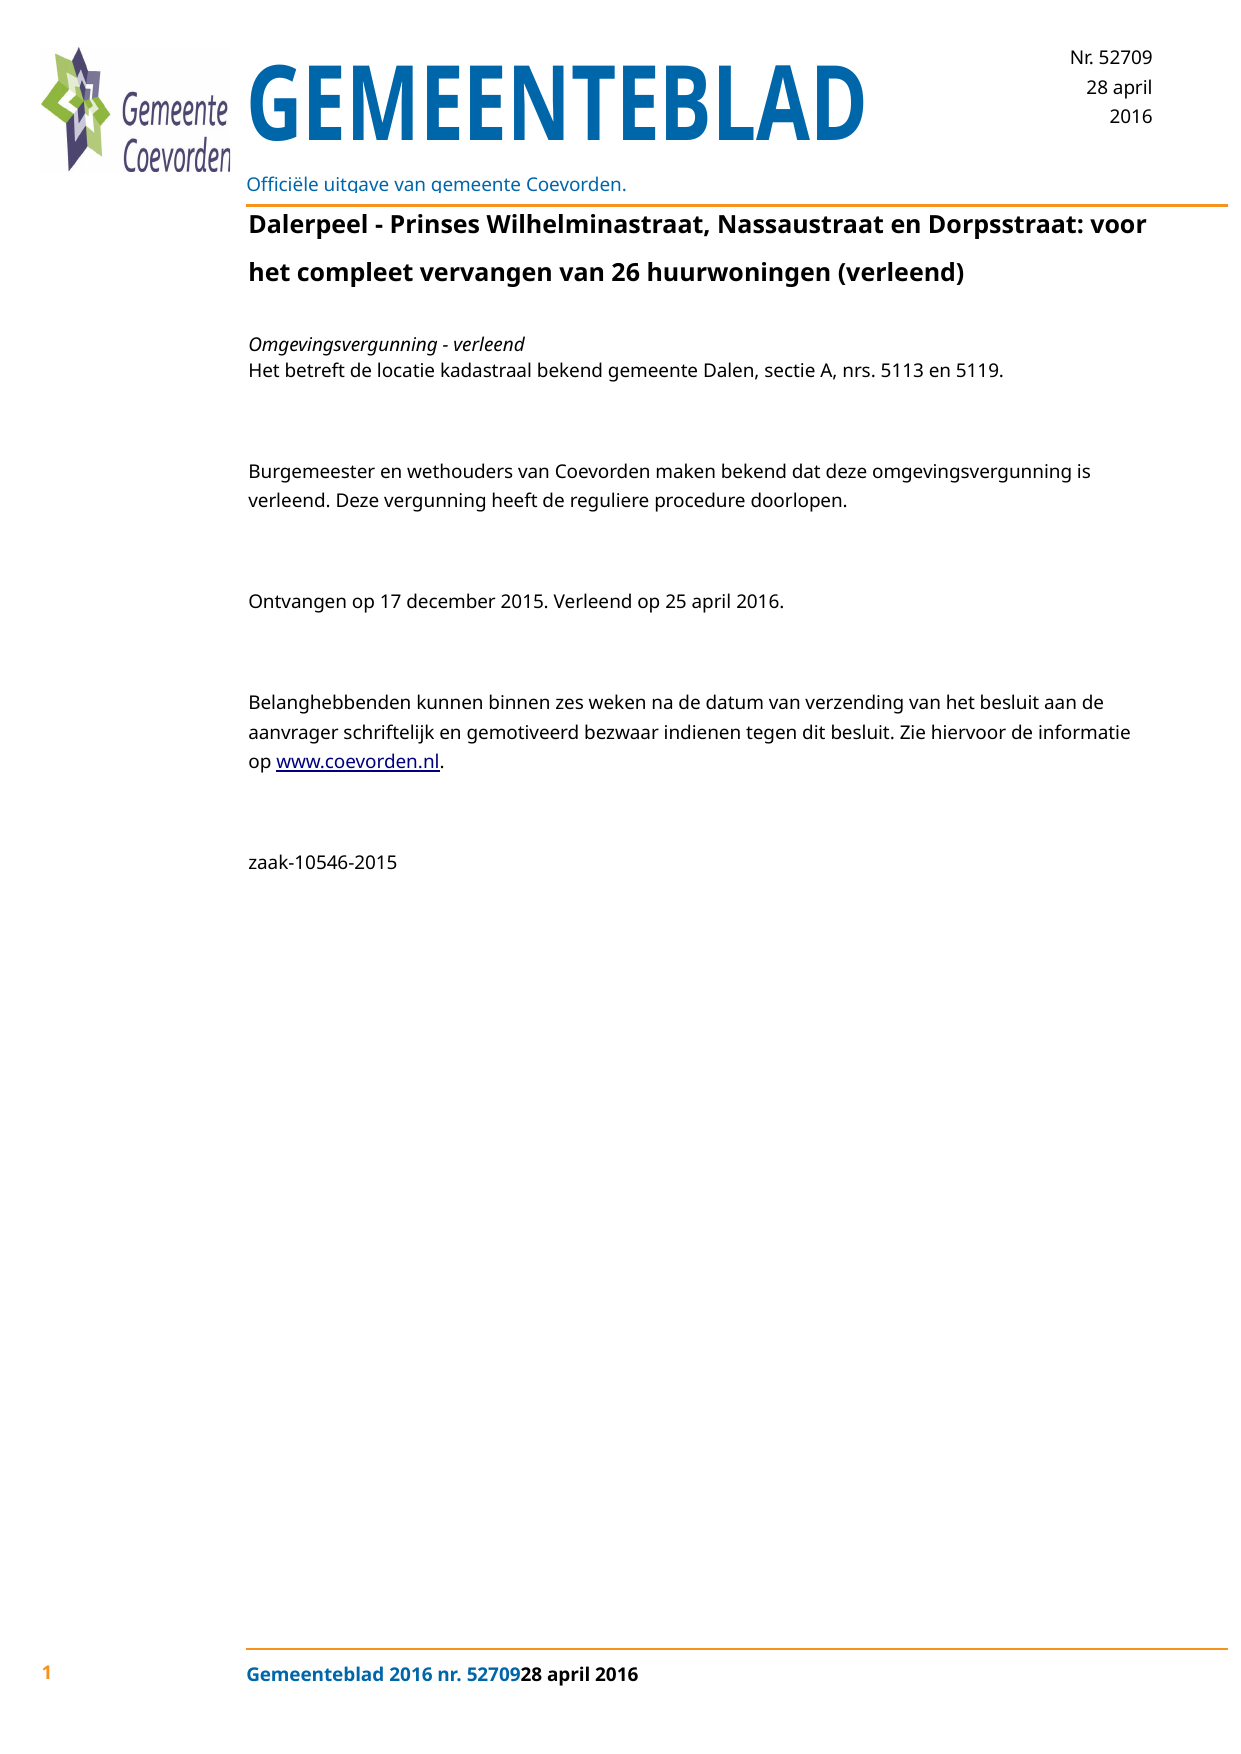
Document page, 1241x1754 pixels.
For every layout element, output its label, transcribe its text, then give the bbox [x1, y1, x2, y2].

text Het betreft de locatie kadastraal bekend gemeente Dalen, sectie A, nrs. 5113 en 5119. [248, 357, 1152, 383]
text Burgemeester en wethouders van Coevorden maken bekend dat deze omgevingsvergunning is verleend. Deze vergunning heeft de reguliere procedure doorlopen. [248, 458, 1152, 513]
text Ontvangen op 17 december 2015. Verleend op 25 april 2016. [248, 588, 1152, 614]
text zaak-10546-2015 [248, 849, 1152, 875]
text Omgevingsvergunning - verleend [248, 331, 1152, 357]
text Dalerpeel - Prinses Wilhelminastraat, Nassaustraat en Dorpsstraat: voor het compleet vervangen van 26 huurwoningen (verleend) [248, 207, 1152, 288]
text Belanghebbenden kunnen binnen zes weken na de datum van verzending van het besluit aan de aanvrager schriftelijk en gemotiveerd bezwaar indienen tegen dit besluit. Zie hiervoor de informatie op www.coevorden.nl. [248, 689, 1152, 774]
picture [41, 47, 231, 172]
